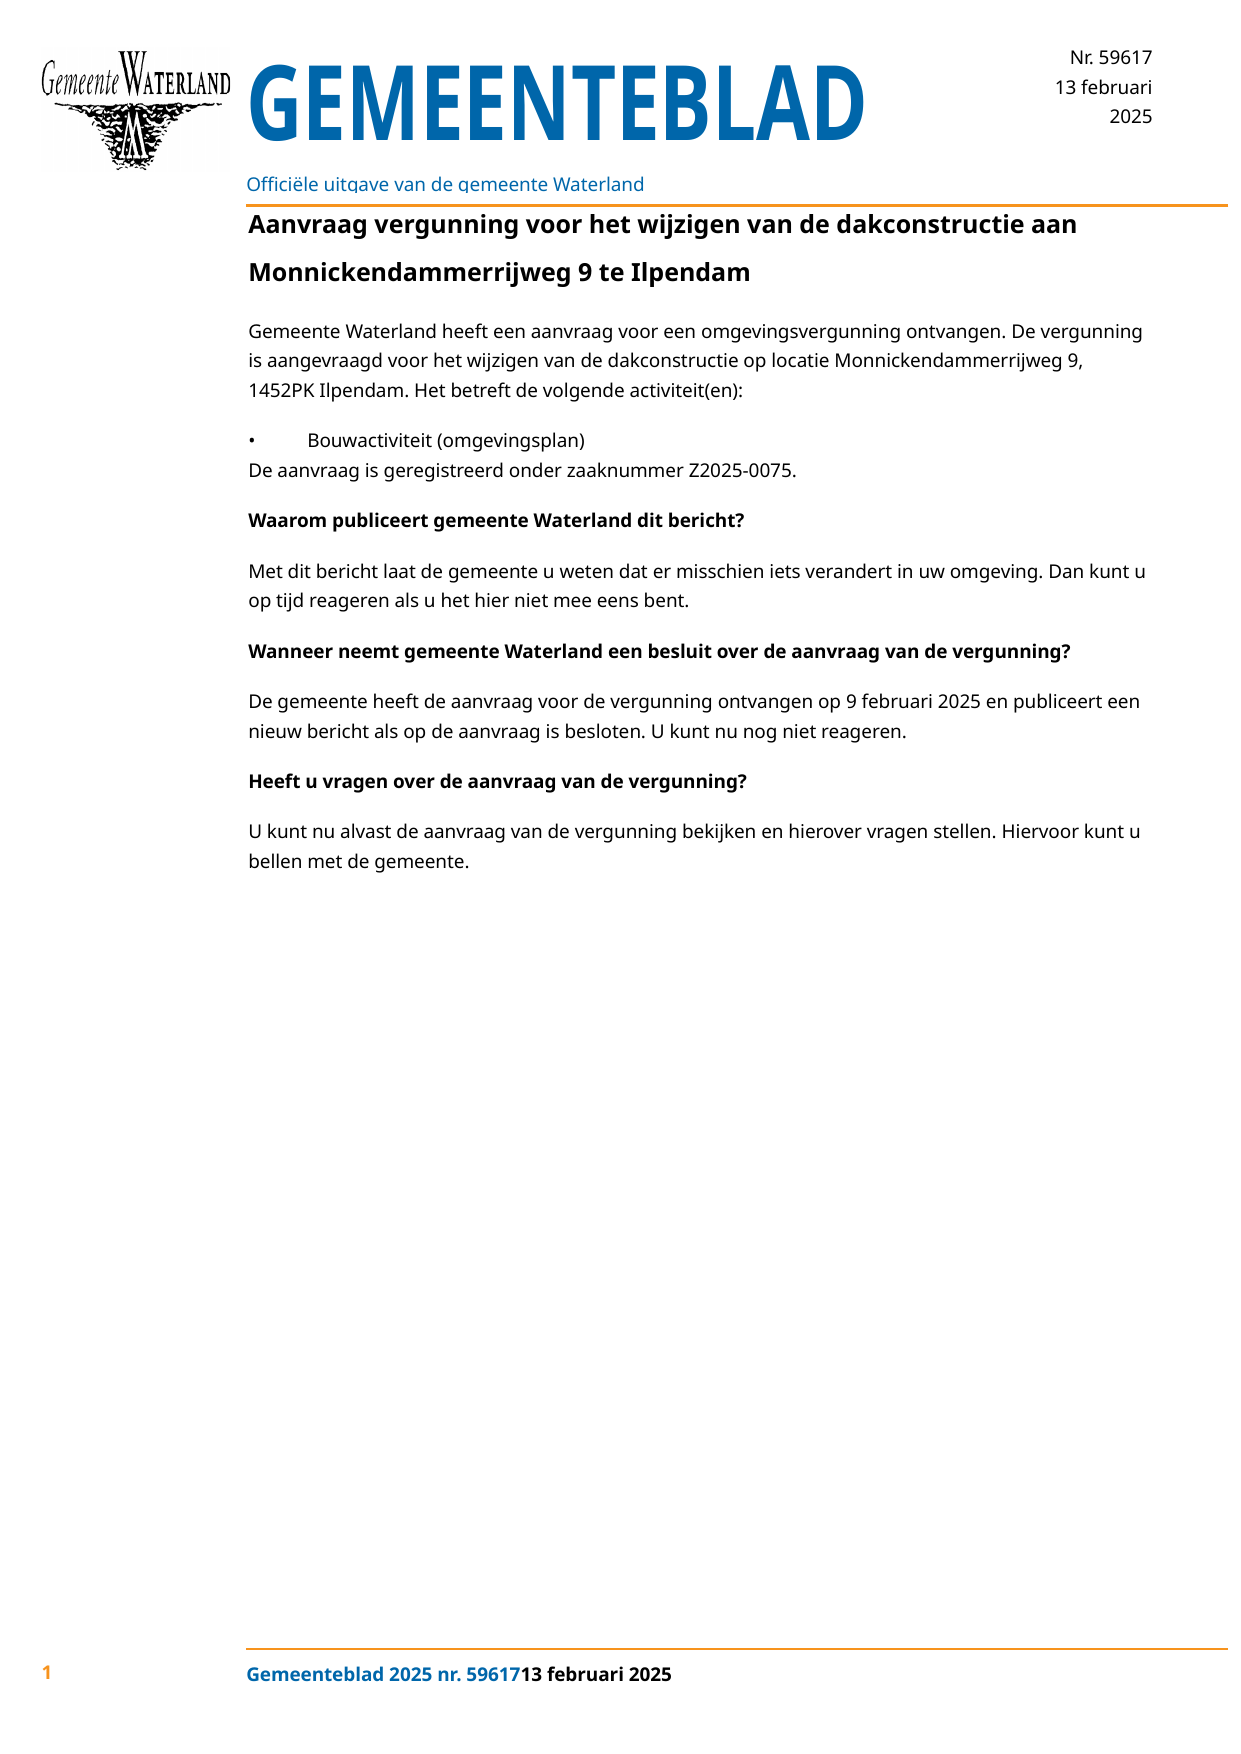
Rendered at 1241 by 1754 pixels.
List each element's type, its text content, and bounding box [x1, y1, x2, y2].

list Bouwactiviteit (omgevingsplan) [248, 427, 1152, 453]
text Wanneer neemt gemeente Waterland een besluit over de aanvraag van de vergunning? [248, 638, 1152, 664]
text Waarom publiceert gemeente Waterland dit bericht? [248, 507, 1152, 533]
text De aanvraag is geregistreerd onder zaaknummer Z2025-0075. [248, 457, 1152, 483]
text Met dit bericht laat de gemeente u weten dat er misschien iets verandert in uw omgeving. Dan kunt u op tijd reageren als u het hier niet mee eens bent. [248, 558, 1152, 613]
picture [41, 47, 231, 172]
text Heeft u vragen over de aanvraag van de vergunning? [248, 768, 1152, 794]
text De gemeente heeft de aanvraag voor de vergunning ontvangen op 9 februari 2025 en publiceert een nieuw bericht als op de aanvraag is besloten. U kunt nu nog niet reageren. [248, 688, 1152, 744]
text Gemeente Waterland heeft een aanvraag voor een omgevingsvergunning ontvangen. De vergunning is aangevraagd voor het wijzigen van de dakconstructie op locatie Monnickendammerrijweg 9, 1452PK Ilpendam. Het betreft de volgende activiteit(en): [248, 318, 1152, 403]
text Aanvraag vergunning voor het wijzigen van de dakconstructie aan Monnickendammerrijweg 9 te Ilpendam [248, 207, 1152, 288]
text U kunt nu alvast de aanvraag van de vergunning bekijken en hierover vragen stellen. Hiervoor kunt u bellen met de gemeente. [248, 819, 1152, 874]
